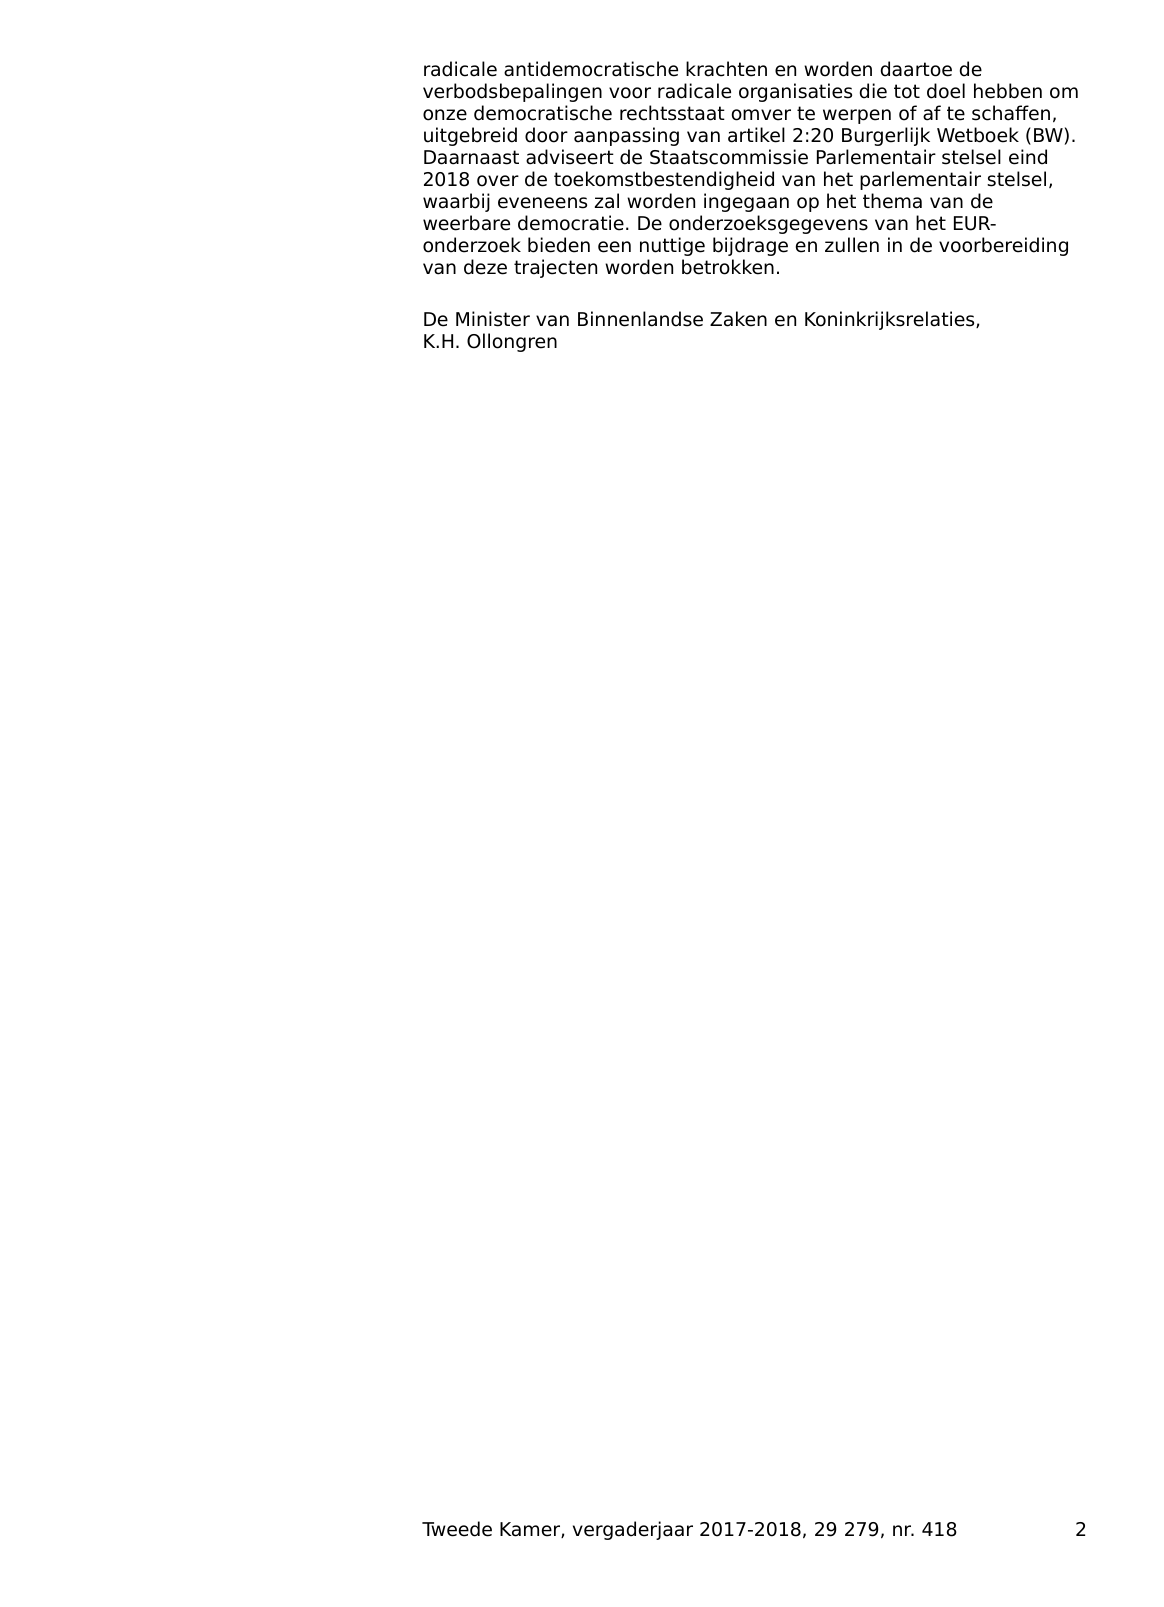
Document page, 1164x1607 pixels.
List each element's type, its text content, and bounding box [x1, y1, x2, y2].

text radicale antidemocratische krachten en worden daartoe de verbodsbepalingen voor radicale organisaties die tot doel hebben om onze democratische rechtsstaat omver te werpen of af te schaffen, uitgebreid door aanpassing van artikel 2:20 Burgerlijk Wetboek (BW). Daarnaast adviseert de Staatscommissie Parlementair stelsel eind 2018 over de toekomstbestendigheid van het parlementair stelsel, waarbij eveneens zal worden ingegaan op het thema van de weerbare democratie. De onderzoeksgegevens van het EUR-onderzoek bieden een nuttige bijdrage en zullen in de voorbereiding van deze trajecten worden betrokken. [422, 59, 1087, 279]
text De Minister van Binnenlandse Zaken en Koninkrijksrelaties, K.H. Ollongren [422, 309, 1087, 353]
